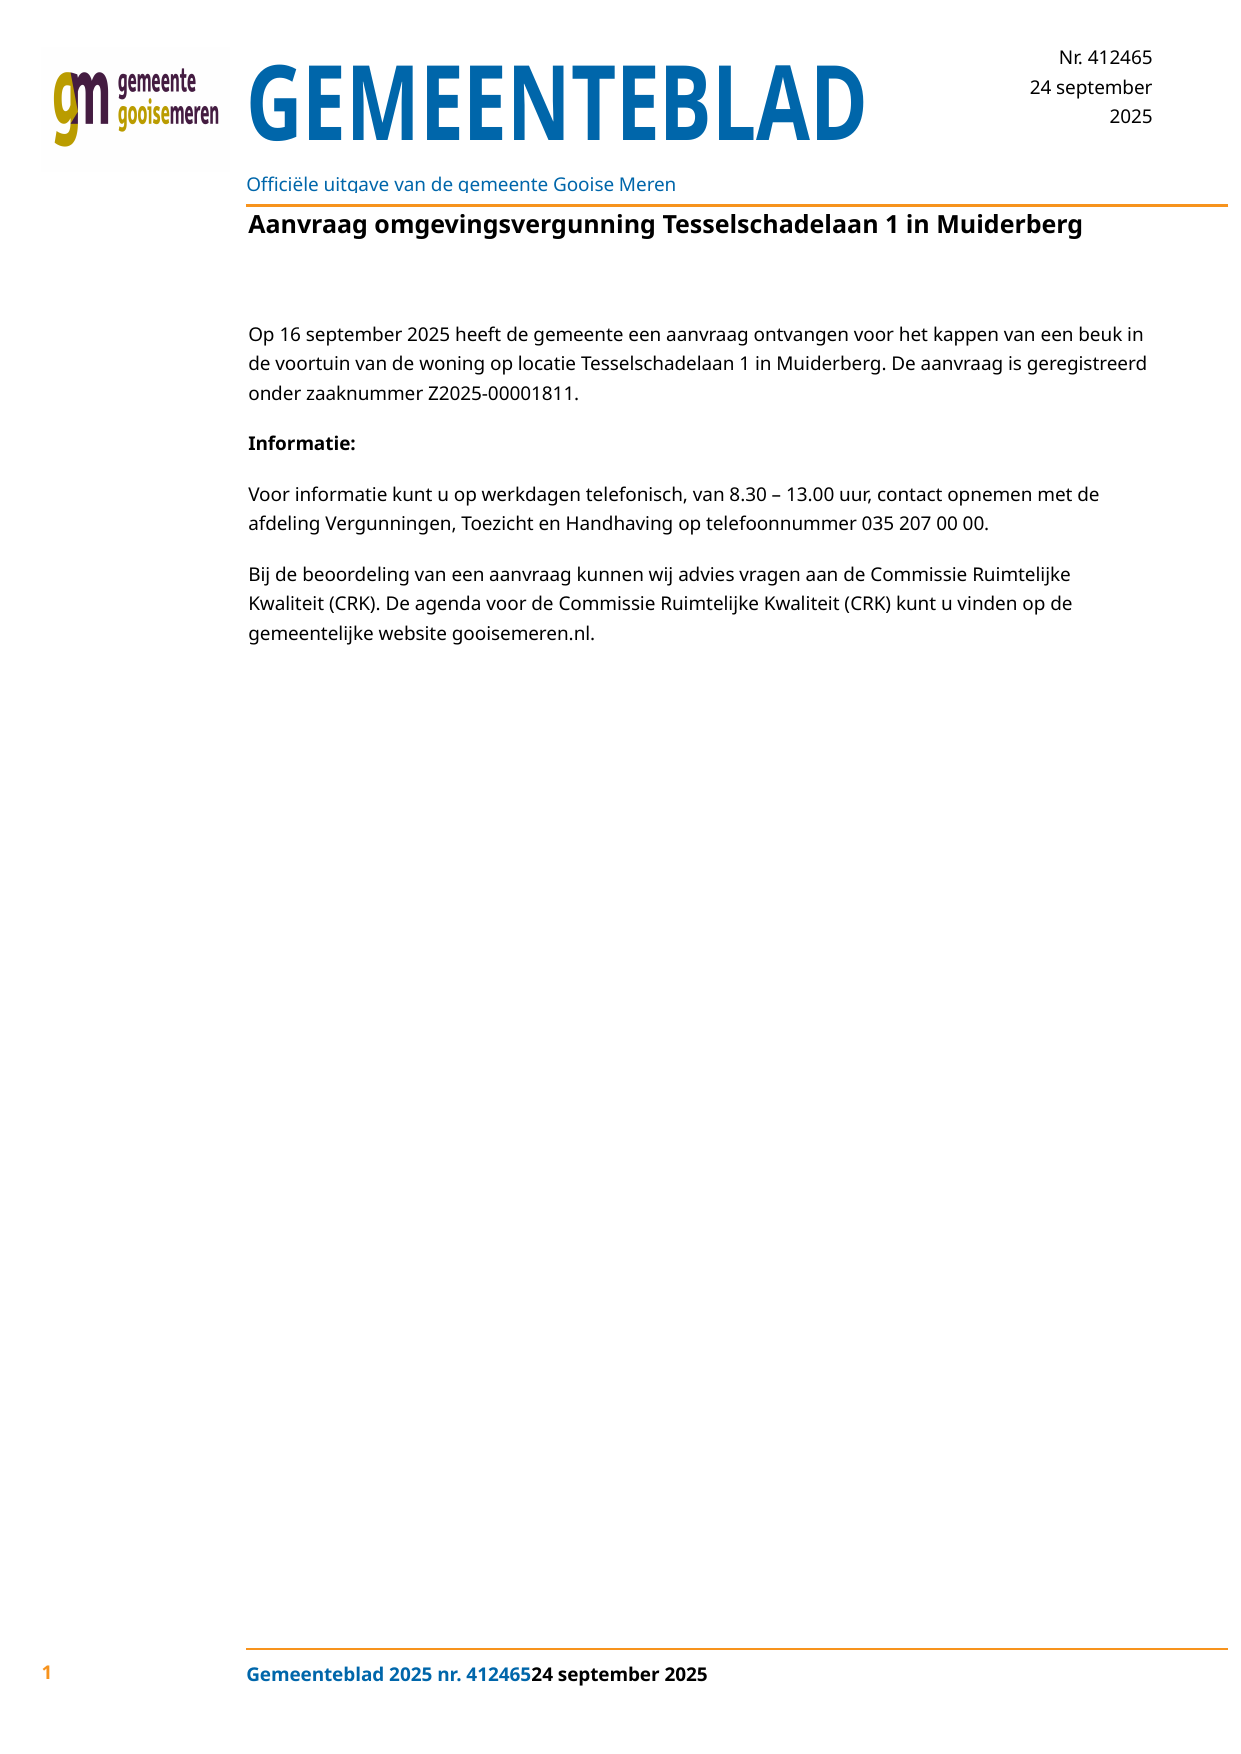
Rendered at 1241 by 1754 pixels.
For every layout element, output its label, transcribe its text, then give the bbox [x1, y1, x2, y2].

text Op 16 september 2025 heeft de gemeente een aanvraag ontvangen voor het kappen van een beuk in de voortuin van de woning op locatie Tesselschadelaan 1 in Muiderberg. De aanvraag is geregistreerd onder zaaknummer Z2025-00001811. [248, 321, 1152, 406]
text Aanvraag omgevingsvergunning Tesselschadelaan 1 in Muiderberg [248, 207, 1152, 241]
text Voor informatie kunt u op werkdagen telefonisch, van 8.30 – 13.00 uur, contact opnemen met de afdeling Vergunningen, Toezicht en Handhaving op telefoonnummer 035 207 00 00. [248, 481, 1152, 536]
picture [41, 47, 231, 172]
text Bij de beoordeling van een aanvraag kunnen wij advies vragen aan de Commissie Ruimtelijke Kwaliteit (CRK). De agenda voor de Commissie Ruimtelijke Kwaliteit (CRK) kunt u vinden op de gemeentelijke website gooisemeren.nl. [248, 561, 1152, 646]
text Informatie: [248, 430, 1152, 456]
